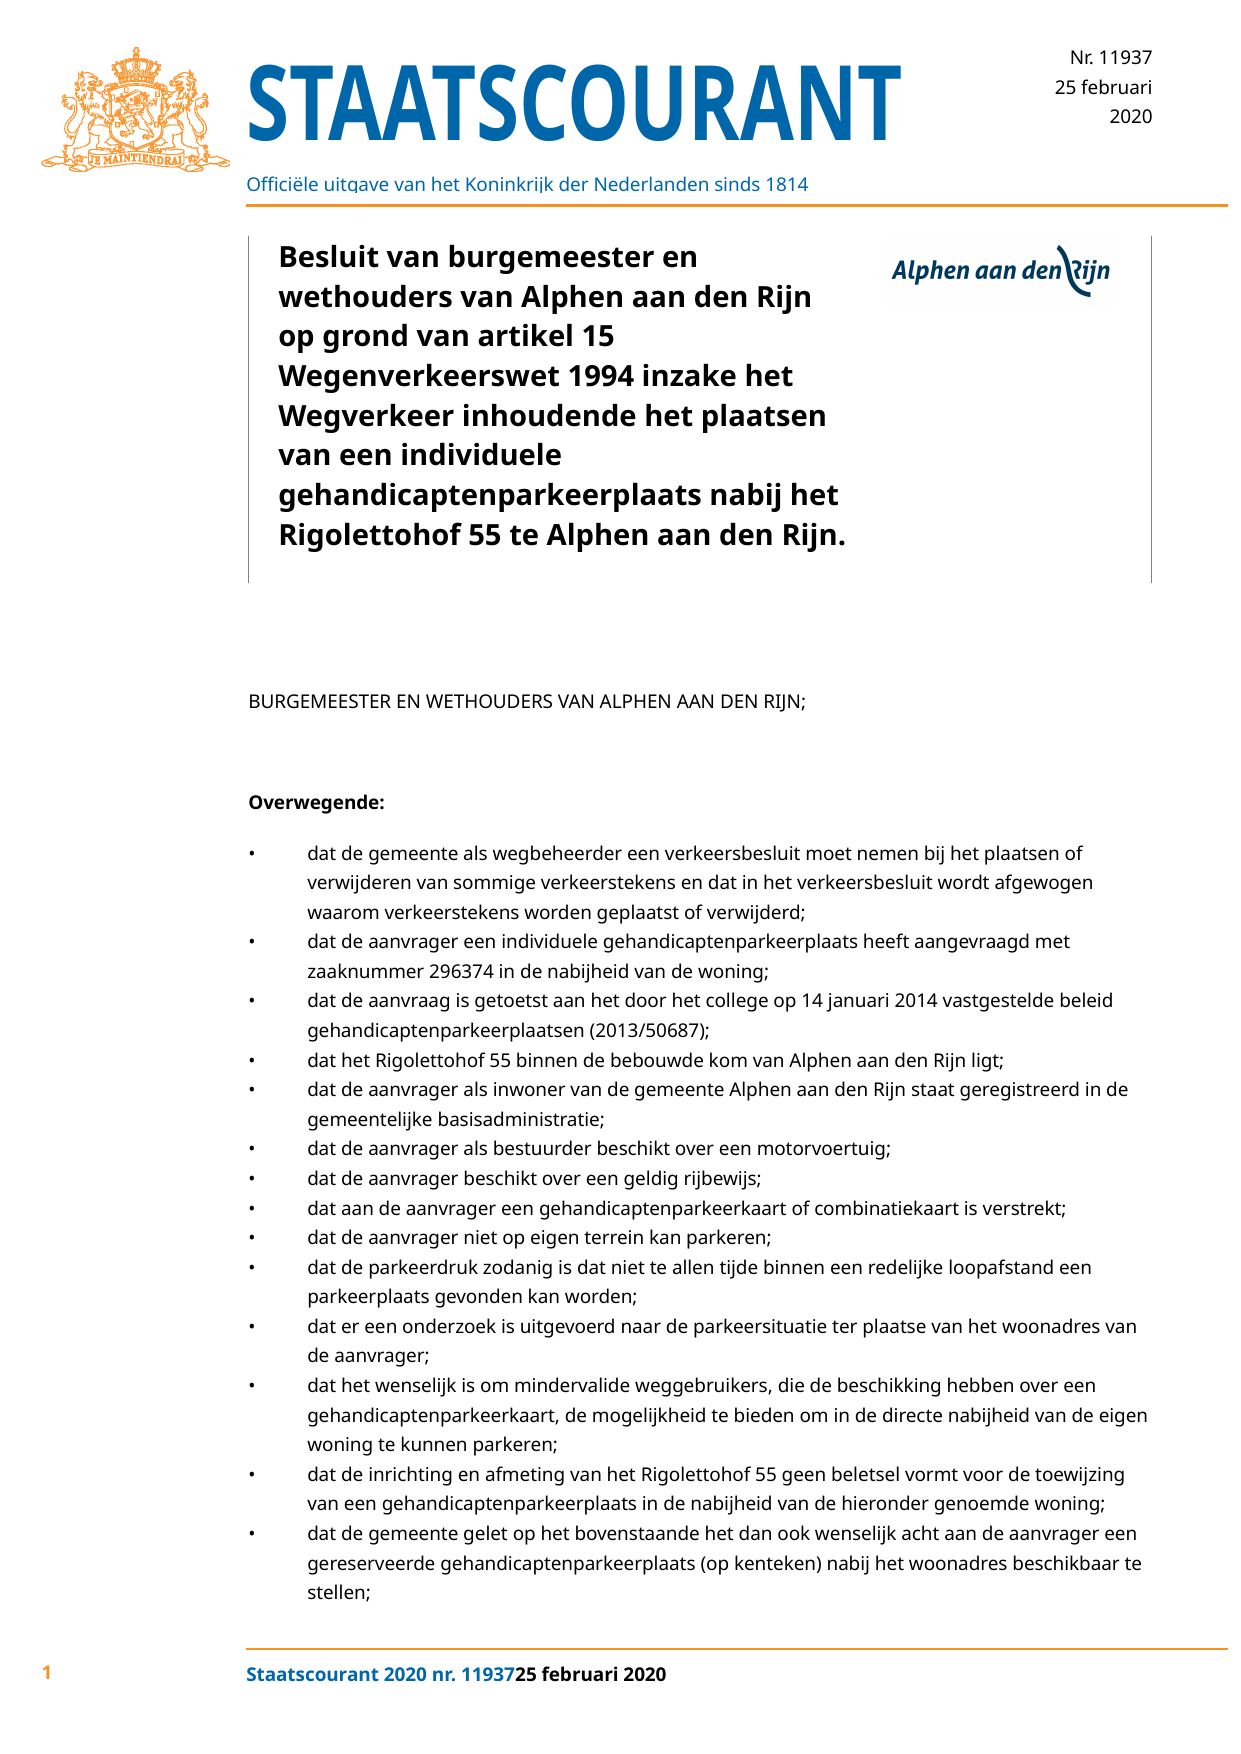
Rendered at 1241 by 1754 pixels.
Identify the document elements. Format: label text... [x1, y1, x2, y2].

table_header [850, 236, 1151, 583]
list dat het Rigolettohof 55 binnen de bebouwde kom van Alphen aan den Rijn ligt; [248, 1047, 1152, 1073]
list dat er een onderzoek is uitgevoerd naar de parkeersituatie ter plaatse van het woonadres van de aanvrager; [248, 1313, 1152, 1368]
list dat de gemeente als wegbeheerder een verkeersbesluit moet nemen bij het plaatsen of verwijderen van sommige verkeerstekens en dat in het verkeersbesluit wordt afgewogen waarom verkeerstekens worden geplaatst of verwijderd; [248, 840, 1152, 925]
list dat de aanvrager niet op eigen terrein kan parkeren; [248, 1224, 1152, 1250]
list dat het wenselijk is om mindervalide weggebruikers, die de beschikking hebben over een gehandicaptenparkeerkaart, de mogelijkheid te bieden om in de directe nabijheid van de eigen woning te kunnen parkeren; [248, 1372, 1152, 1457]
picture [882, 236, 1119, 306]
table_header Besluit van burgemeester en wethouders van Alphen aan den Rijn op grond van artikel 15 Wegenverkeerswet 1994 inzake het Wegverkeer inhoudende het plaatsen van een individuele gehandicaptenparkeerplaats nabij het Rigolettohof 55 te Alphen aan den Rijn. [249, 236, 850, 583]
list dat aan de aanvrager een gehandicaptenparkeerkaart of combinatiekaart is verstrekt; [248, 1195, 1152, 1221]
list dat de aanvraag is getoetst aan het door het college op 14 januari 2014 vastgestelde beleid gehandicaptenparkeerplaatsen (2013/50687); [248, 988, 1152, 1043]
list dat de aanvrager als bestuurder beschikt over een motorvoertuig; [248, 1136, 1152, 1161]
list dat de inrichting en afmeting van het Rigolettohof 55 geen beletsel vormt voor de toewijzing van een gehandicaptenparkeerplaats in de nabijheid van de hieronder genoemde woning; [248, 1461, 1152, 1516]
text Overwegende: [248, 789, 1152, 815]
list dat de aanvrager als inwoner van de gemeente Alphen aan den Rijn staat geregistreerd in de gemeentelijke basisadministratie; [248, 1076, 1152, 1132]
list dat de aanvrager beschikt over een geldig rijbewijs; [248, 1165, 1152, 1191]
list dat de parkeerdruk zodanig is dat niet te allen tijde binnen een redelijke loopafstand een parkeerplaats gevonden kan worden; [248, 1254, 1152, 1309]
text BURGEMEESTER EN WETHOUDERS VAN ALPHEN AAN DEN RIJN; [248, 688, 1152, 714]
picture [41, 47, 231, 172]
list dat de gemeente gelet op het bovenstaande het dan ook wenselijk acht aan de aanvrager een gereserveerde gehandicaptenparkeerplaats (op kenteken) nabij het woonadres beschikbaar te stellen; [248, 1520, 1152, 1605]
list dat de aanvrager een individuele gehandicaptenparkeerplaats heeft aangevraagd met zaaknummer 296374 in de nabijheid van de woning; [248, 928, 1152, 984]
